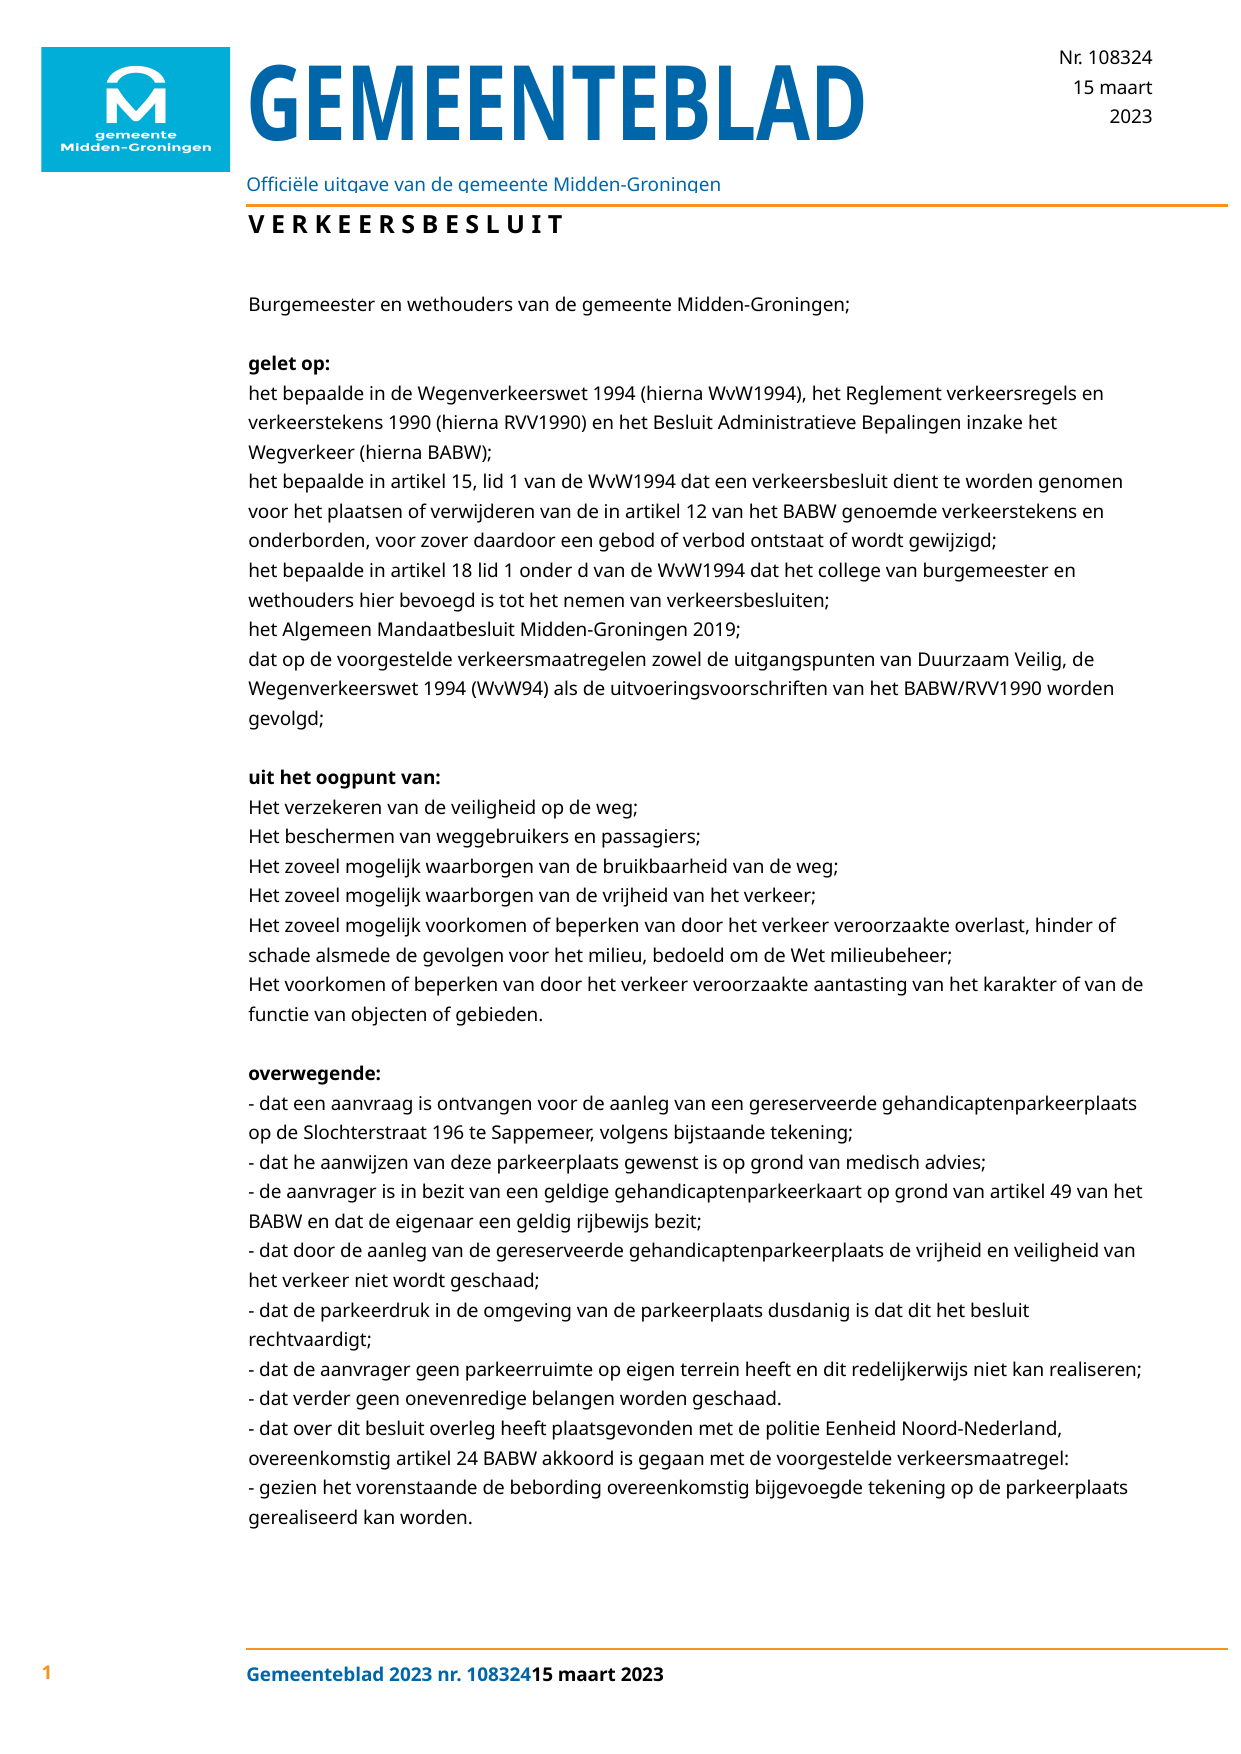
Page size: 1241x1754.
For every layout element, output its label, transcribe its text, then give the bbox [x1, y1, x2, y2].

text Het zoveel mogelijk waarborgen van de vrijheid van het verkeer; [248, 883, 1152, 908]
picture [184, 146, 190, 153]
text Het zoveel mogelijk voorkomen of beperken van door het verkeer veroorzaakte overlast, hinder of schade alsmede de gevolgen voor het milieu, bedoeld om de Wet milieubeheer; [248, 912, 1152, 968]
text V E R K E E R S B E S L U I T [248, 207, 1152, 241]
text het bepaalde in artikel 18 lid 1 onder d van de WvW1994 dat het college van burgemeester en wethouders hier bevoegd is tot het nemen van verkeersbesluiten; [248, 557, 1152, 613]
text - dat de parkeerdruk in de omgeving van de parkeerplaats dusdanig is dat dit het besluit rechtvaardigt; [248, 1297, 1152, 1352]
text Het verzekeren van de veiligheid op de weg; [248, 794, 1152, 820]
text Het voorkomen of beperken van door het verkeer veroorzaakte aantasting van het karakter of van de functie van objecten of gebieden. [248, 971, 1152, 1027]
picture [107, 89, 165, 122]
text Burgemeester en wethouders van de gemeente Midden-Groningen; [248, 291, 1152, 317]
text dat op de voorgestelde verkeersmaatregelen zowel de uitgangspunten van Duurzaam Veilig, de Wegenverkeerswet 1994 (WvW94) als de uitvoeringsvoorschriften van het BABW/RVV1990 worden gevolgd; [248, 646, 1152, 731]
text Het zoveel mogelijk waarborgen van de bruikbaarheid van de weg; [248, 853, 1152, 879]
text - dat over dit besluit overleg heeft plaatsgevonden met de politie Eenheid Noord-Nederland, overeenkomstig artikel 24 BABW akkoord is gegaan met de voorgestelde verkeersmaatregel: [248, 1415, 1152, 1471]
text - de aanvrager is in bezit van een geldige gehandicaptenparkeerkaart op grond van artikel 49 van het BABW en dat de eigenaar een geldig rijbewijs bezit; [248, 1178, 1152, 1234]
text het bepaalde in artikel 15, lid 1 van de WvW1994 dat een verkeersbesluit dient te worden genomen voor het plaatsen of verwijderen van de in artikel 12 van het BABW genoemde verkeerstekens en onderborden, voor zover daardoor een gebod of verbod ontstaat of wordt gewijzigd; [248, 468, 1152, 553]
text - dat verder geen onevenredige belangen worden geschaad. [248, 1386, 1152, 1411]
text het bepaalde in de Wegenverkeerswet 1994 (hierna WvW1994), het Reglement verkeersregels en verkeerstekens 1990 (hierna RVV1990) en het Besluit Administratieve Bepalingen inzake het Wegverkeer (hierna BABW); [248, 380, 1152, 465]
text overwegende: [248, 1060, 1152, 1086]
text - dat he aanwijzen van deze parkeerplaats gewenst is op grond van medisch advies; [248, 1149, 1152, 1175]
text uit het oogpunt van: [248, 764, 1152, 790]
text - gezien het vorenstaande de bebording overeenkomstig bijgevoegde tekening op de parkeerplaats gerealiseerd kan worden. [248, 1474, 1152, 1530]
text - dat door de aanleg van de gereserveerde gehandicaptenparkeerplaats de vrijheid en veiligheid van het verkeer niet wordt geschaad; [248, 1238, 1152, 1293]
text - dat de aanvrager geen parkeerruimte op eigen terrein heeft en dit redelijkerwijs niet kan realiseren; [248, 1356, 1152, 1382]
text gelet op: [248, 350, 1152, 376]
text Het beschermen van weggebruikers en passagiers; [248, 823, 1152, 849]
picture [108, 66, 164, 82]
text het Algemeen Mandaatbesluit Midden-Groningen 2019; [248, 616, 1152, 642]
text - dat een aanvraag is ontvangen voor de aanleg van een gereserveerde gehandicaptenparkeerplaats op de Slochterstraat 196 te Sappemeer, volgens bijstaande tekening; [248, 1090, 1152, 1145]
